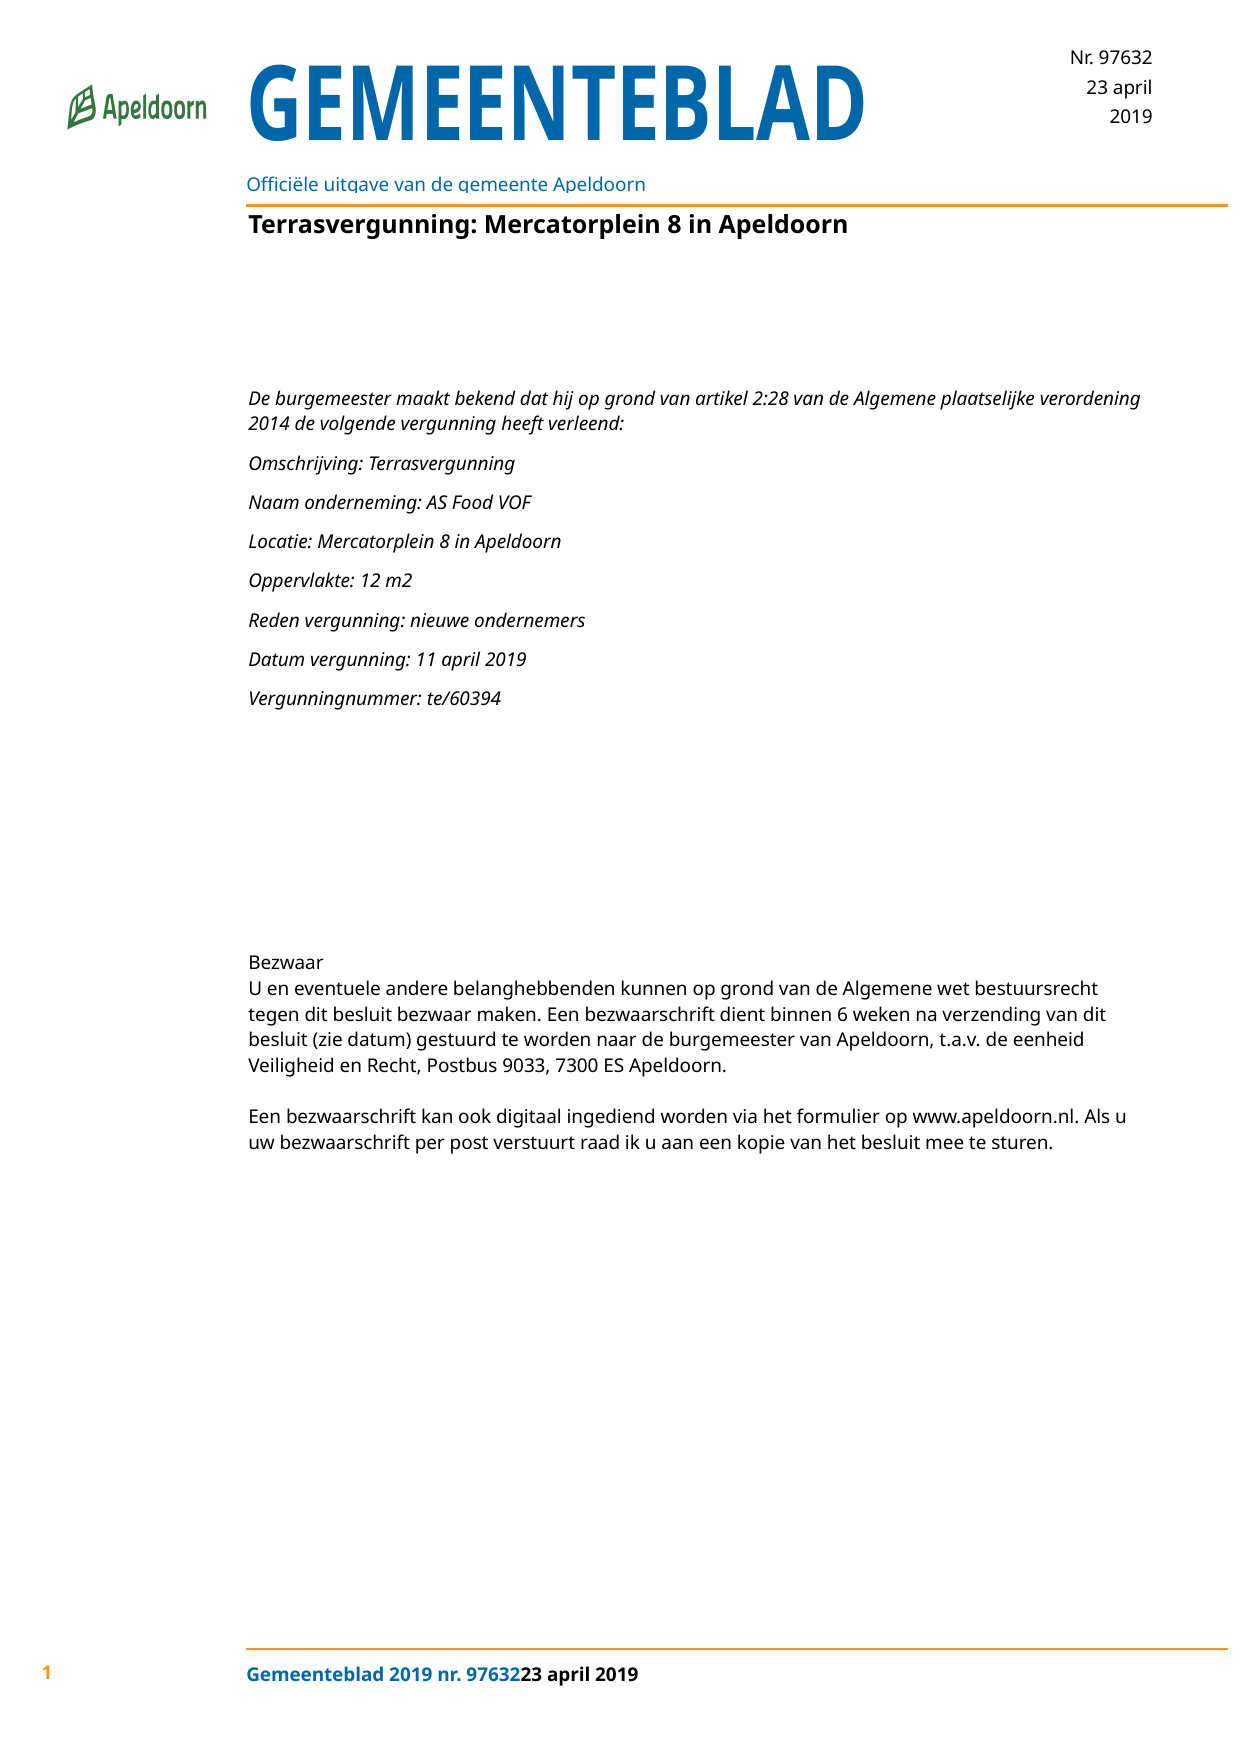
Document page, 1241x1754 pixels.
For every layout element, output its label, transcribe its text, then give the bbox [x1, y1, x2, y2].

text Vergunningnummer: te/60394 [248, 685, 1152, 711]
text Locatie: Mercatorplein 8 in Apeldoorn [248, 528, 1152, 554]
text Terrasvergunning: Mercatorplein 8 in Apeldoorn [248, 207, 1152, 241]
text Een bezwaarschrift kan ook digitaal ingediend worden via het formulier op www.apeldoorn.nl. Als u uw bezwaarschrift per post verstuurt raad ik u aan een kopie van het besluit mee te sturen. [248, 1104, 1152, 1155]
text U en eventuele andere belanghebbenden kunnen op grond van de Algemene wet bestuursrecht tegen dit besluit bezwaar maken. Een bezwaarschrift dient binnen 6 weken na verzending van dit besluit (zie datum) gestuurd te worden naar de burgemeester van Apeldoorn, t.a.v. de eenheid Veiligheid en Recht, Postbus 9033, 7300 ES Apeldoorn. [248, 975, 1152, 1078]
text Naam onderneming: AS Food VOF [248, 489, 1152, 515]
text Reden vergunning: nieuwe ondernemers [248, 607, 1152, 632]
text Datum vergunning: 11 april 2019 [248, 646, 1152, 672]
text Oppervlakte: 12 m2 [248, 567, 1152, 593]
text De burgemeester maakt bekend dat hij op grond van artikel 2:28 van de Algemene plaatselijke verordening 2014 de volgende vergunning heeft verleend: [248, 385, 1152, 436]
text Bezwaar [248, 949, 1152, 975]
text Omschrijving: Terrasvergunning [248, 450, 1152, 475]
picture [41, 47, 231, 172]
